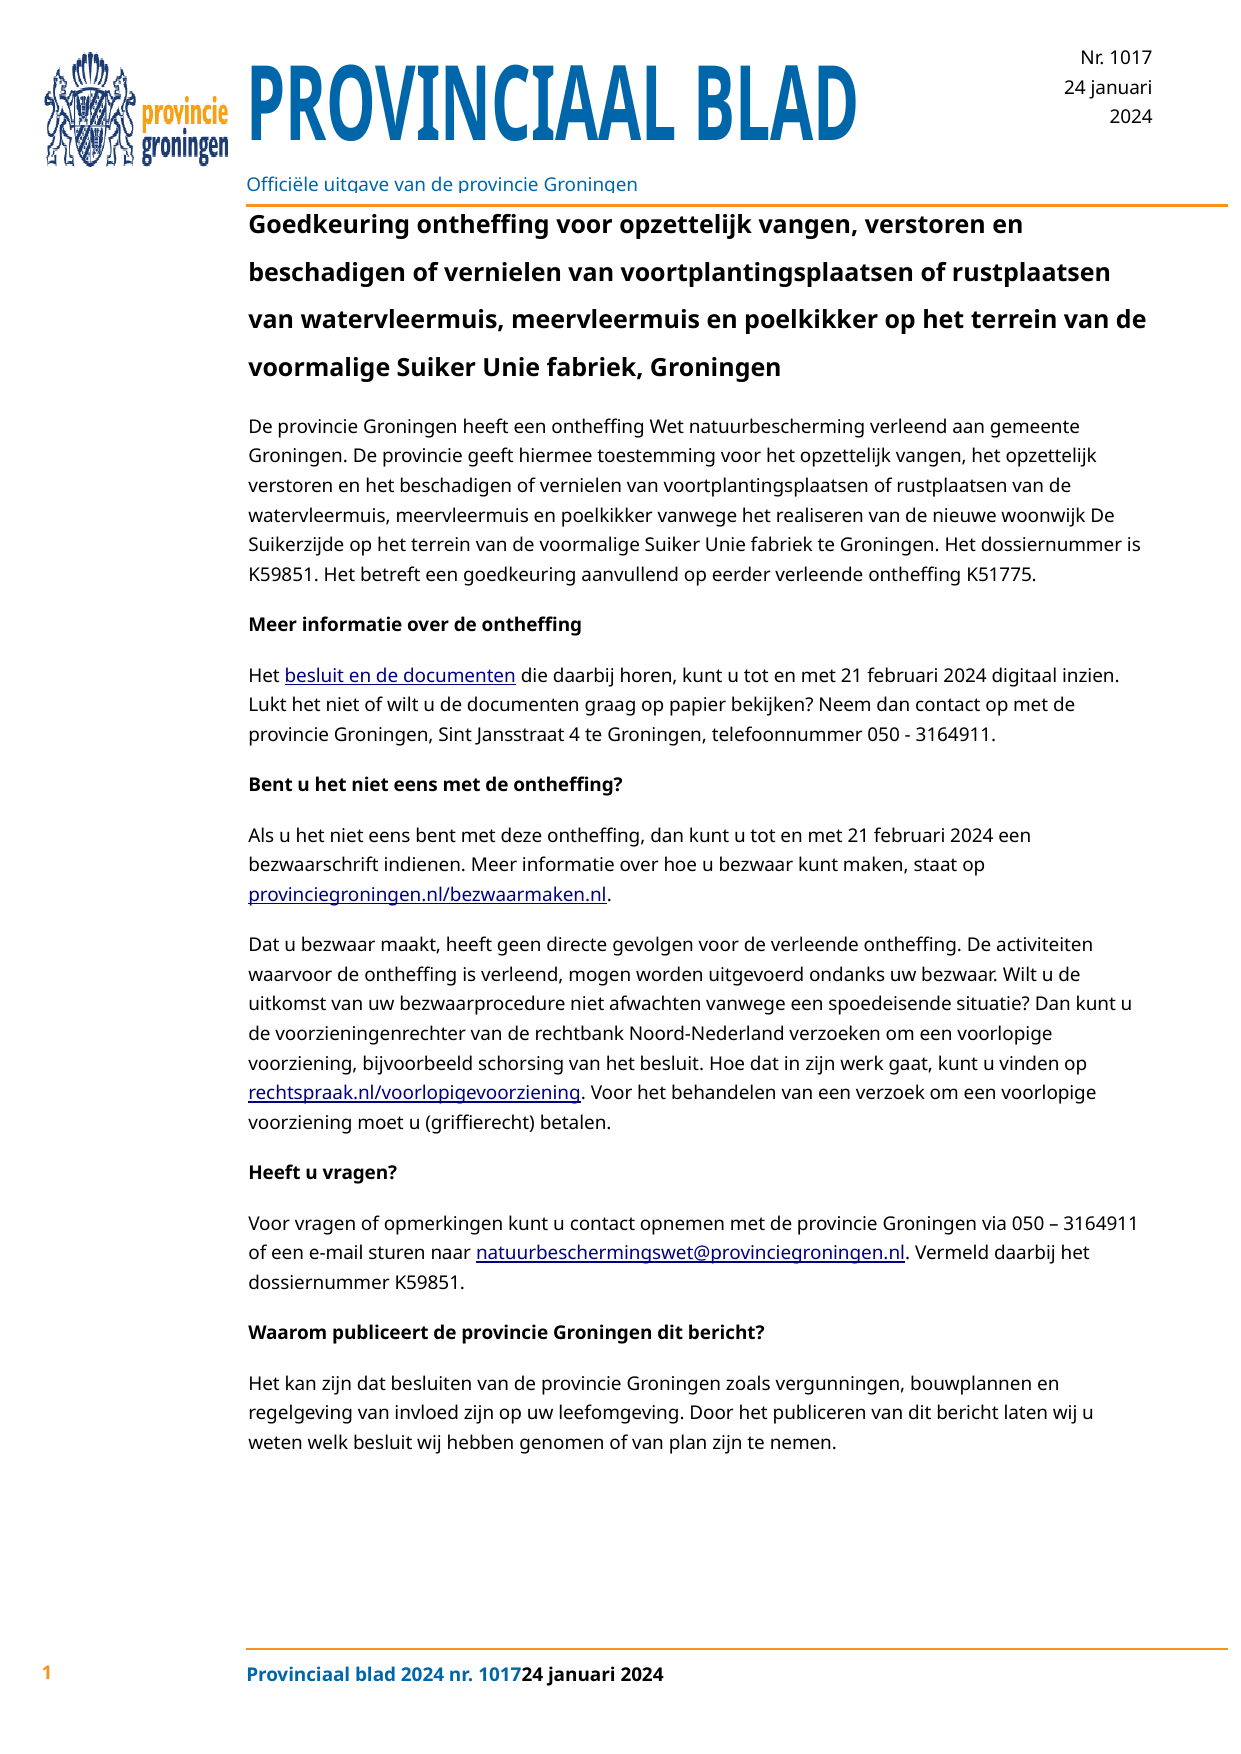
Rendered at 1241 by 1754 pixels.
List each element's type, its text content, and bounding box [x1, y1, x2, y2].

text Het besluit en de documenten die daarbij horen, kunt u tot en met 21 februari 2024 digitaal inzien. Lukt het niet of wilt u de documenten graag op papier bekijken? Neem dan contact op met de provincie Groningen, Sint Jansstraat 4 te Groningen, telefoonnummer 050 - 3164911. [248, 662, 1152, 747]
text Waarom publiceert de provincie Groningen dit bericht? [248, 1319, 1152, 1345]
text Meer informatie over de ontheffing [248, 611, 1152, 637]
text Dat u bezwaar maakt, heeft geen directe gevolgen voor de verleende ontheffing. De activiteiten waarvoor de ontheffing is verleend, mogen worden uitgevoerd ondanks uw bezwaar. Wilt u de uitkomst van uw bezwaarprocedure niet afwachten vanwege een spoedeisende situatie? Dan kunt u de voorzieningenrechter van de rechtbank Noord-Nederland verzoeken om een voorlopige voorziening, bijvoorbeeld schorsing van het besluit. Hoe dat in zijn werk gaat, kunt u vinden op rechtspraak.nl/voorlopigevoorziening. Voor het behandelen van een verzoek om een voorlopige voorziening moet u (griffierecht) betalen. [248, 931, 1152, 1135]
text Het kan zijn dat besluiten van de provincie Groningen zoals vergunningen, bouwplannen en regelgeving van invloed zijn op uw leefomgeving. Door het publiceren van dit bericht laten wij u weten welk besluit wij hebben genomen of van plan zijn te nemen. [248, 1370, 1152, 1455]
text Als u het niet eens bent met deze ontheffing, dan kunt u tot en met 21 februari 2024 een bezwaarschrift indienen. Meer informatie over hoe u bezwaar kunt maken, staat op provinciegroningen.nl/bezwaarmaken.nl. [248, 822, 1152, 907]
text Voor vragen of opmerkingen kunt u contact opnemen met de provincie Groningen via 050 – 3164911 of een e-mail sturen naar natuurbeschermingswet@provinciegroningen.nl. Vermeld daarbij het dossiernummer K59851. [248, 1210, 1152, 1295]
picture [41, 47, 231, 172]
text Heeft u vragen? [248, 1159, 1152, 1185]
text De provincie Groningen heeft een ontheffing Wet natuurbescherming verleend aan gemeente Groningen. De provincie geeft hiermee toestemming voor het opzettelijk vangen, het opzettelijk verstoren en het beschadigen of vernielen van voortplantingsplaatsen of rustplaatsen van de watervleermuis, meervleermuis en poelkikker vanwege het realiseren van de nieuwe woonwijk De Suikerzijde op het terrein van de voormalige Suiker Unie fabriek te Groningen. Het dossiernummer is K59851. Het betreft een goedkeuring aanvullend op eerder verleende ontheffing K51775. [248, 413, 1152, 587]
text Goedkeuring ontheffing voor opzettelijk vangen, verstoren en beschadigen of vernielen van voortplantingsplaatsen of rustplaatsen van watervleermuis, meervleermuis en poelkikker op het terrein van de voormalige Suiker Unie fabriek, Groningen [248, 207, 1152, 384]
text Bent u het niet eens met de ontheffing? [248, 771, 1152, 797]
